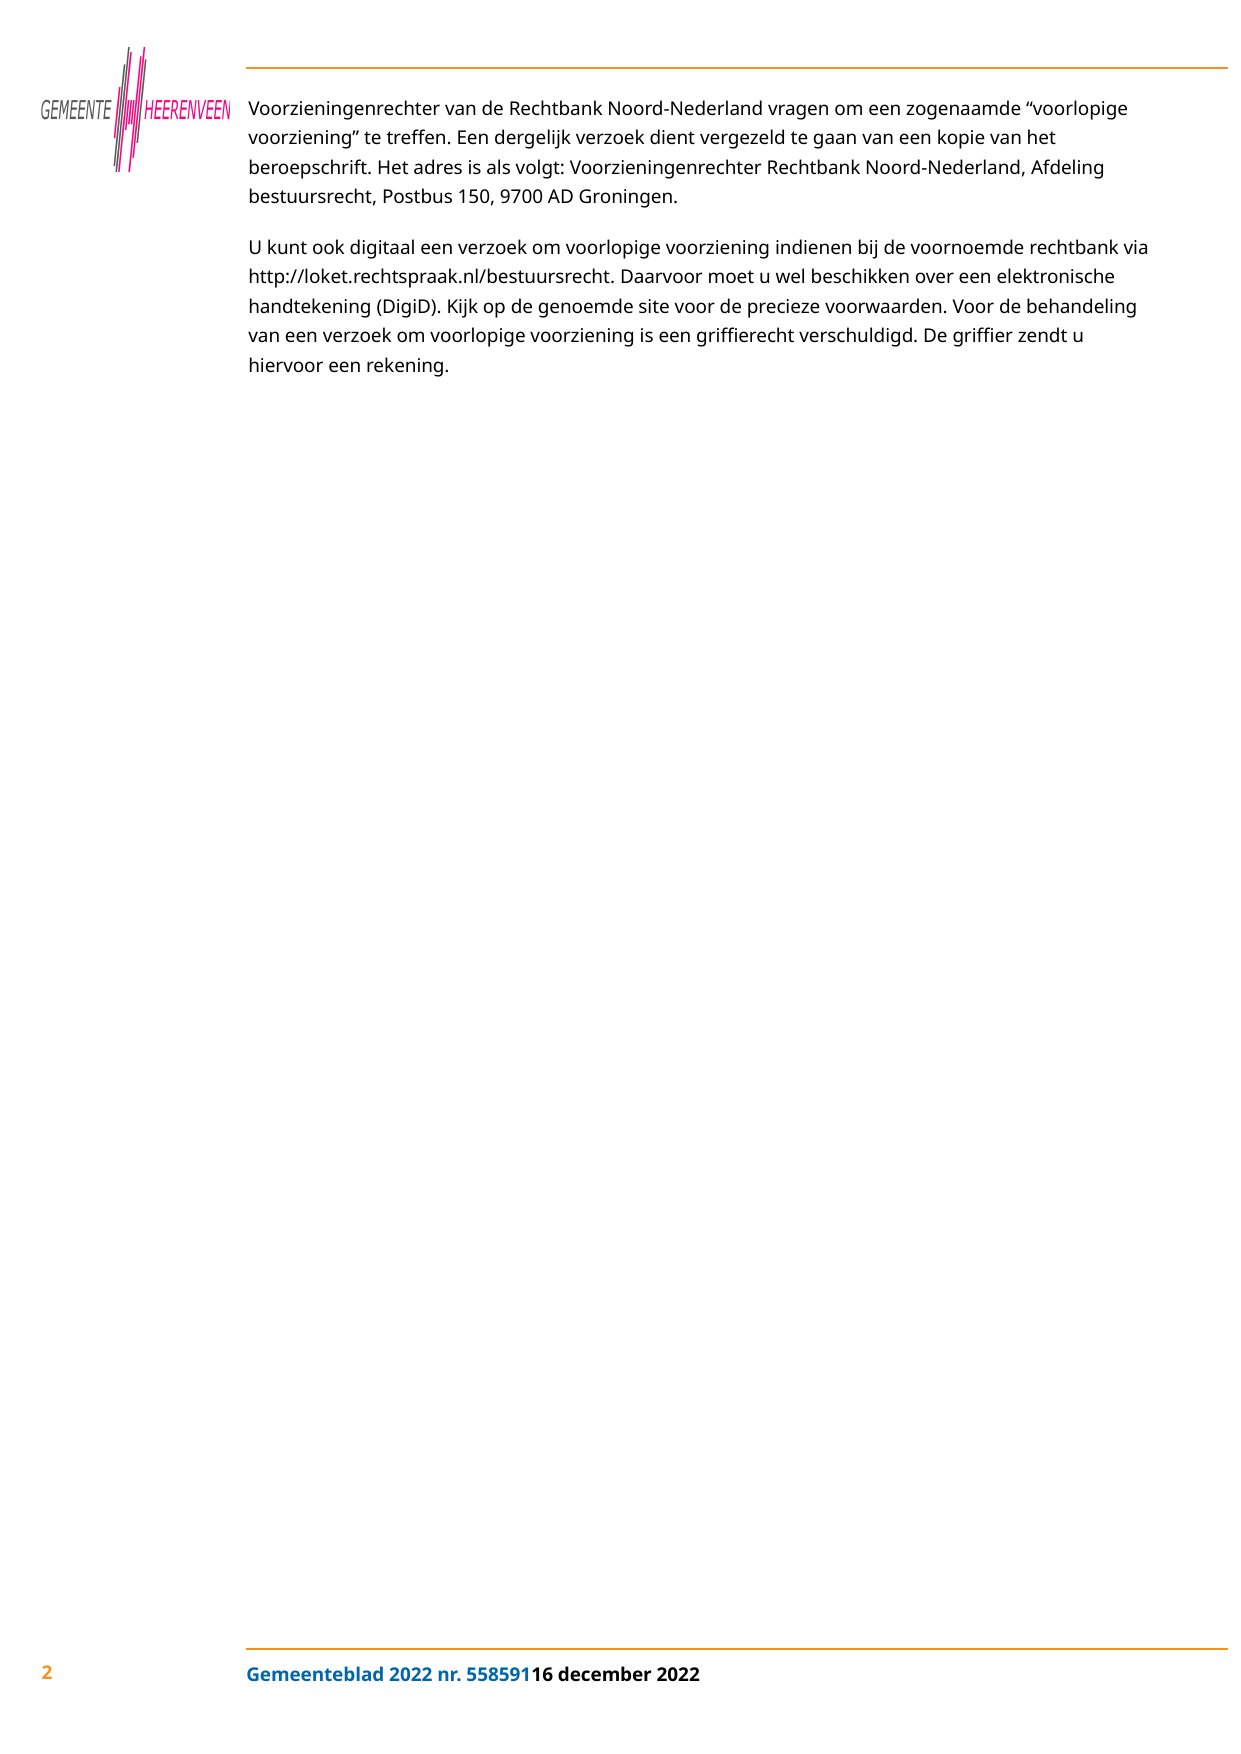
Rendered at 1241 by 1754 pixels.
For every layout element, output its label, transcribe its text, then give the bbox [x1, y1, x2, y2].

text Voorzieningenrechter van de Rechtbank Noord-Nederland vragen om een zogenaamde “voorlopige voorziening” te treffen. Een dergelijk verzoek dient vergezeld te gaan van een kopie van het beroepschrift. Het adres is als volgt: Voorzieningenrechter Rechtbank Noord-Nederland, Afdeling bestuursrecht, Postbus 150, 9700 AD Groningen. [248, 95, 1152, 209]
picture [41, 47, 231, 172]
text U kunt ook digitaal een verzoek om voorlopige voorziening indienen bij de voornoemde rechtbank via http://loket.rechtspraak.nl/bestuursrecht. Daarvoor moet u wel beschikken over een elektronische handtekening (DigiD). Kijk op de genoemde site voor de precieze voorwaarden. Voor de behandeling van een verzoek om voorlopige voorziening is een griffierecht verschuldigd. De griffier zendt u hiervoor een rekening. [248, 234, 1152, 378]
